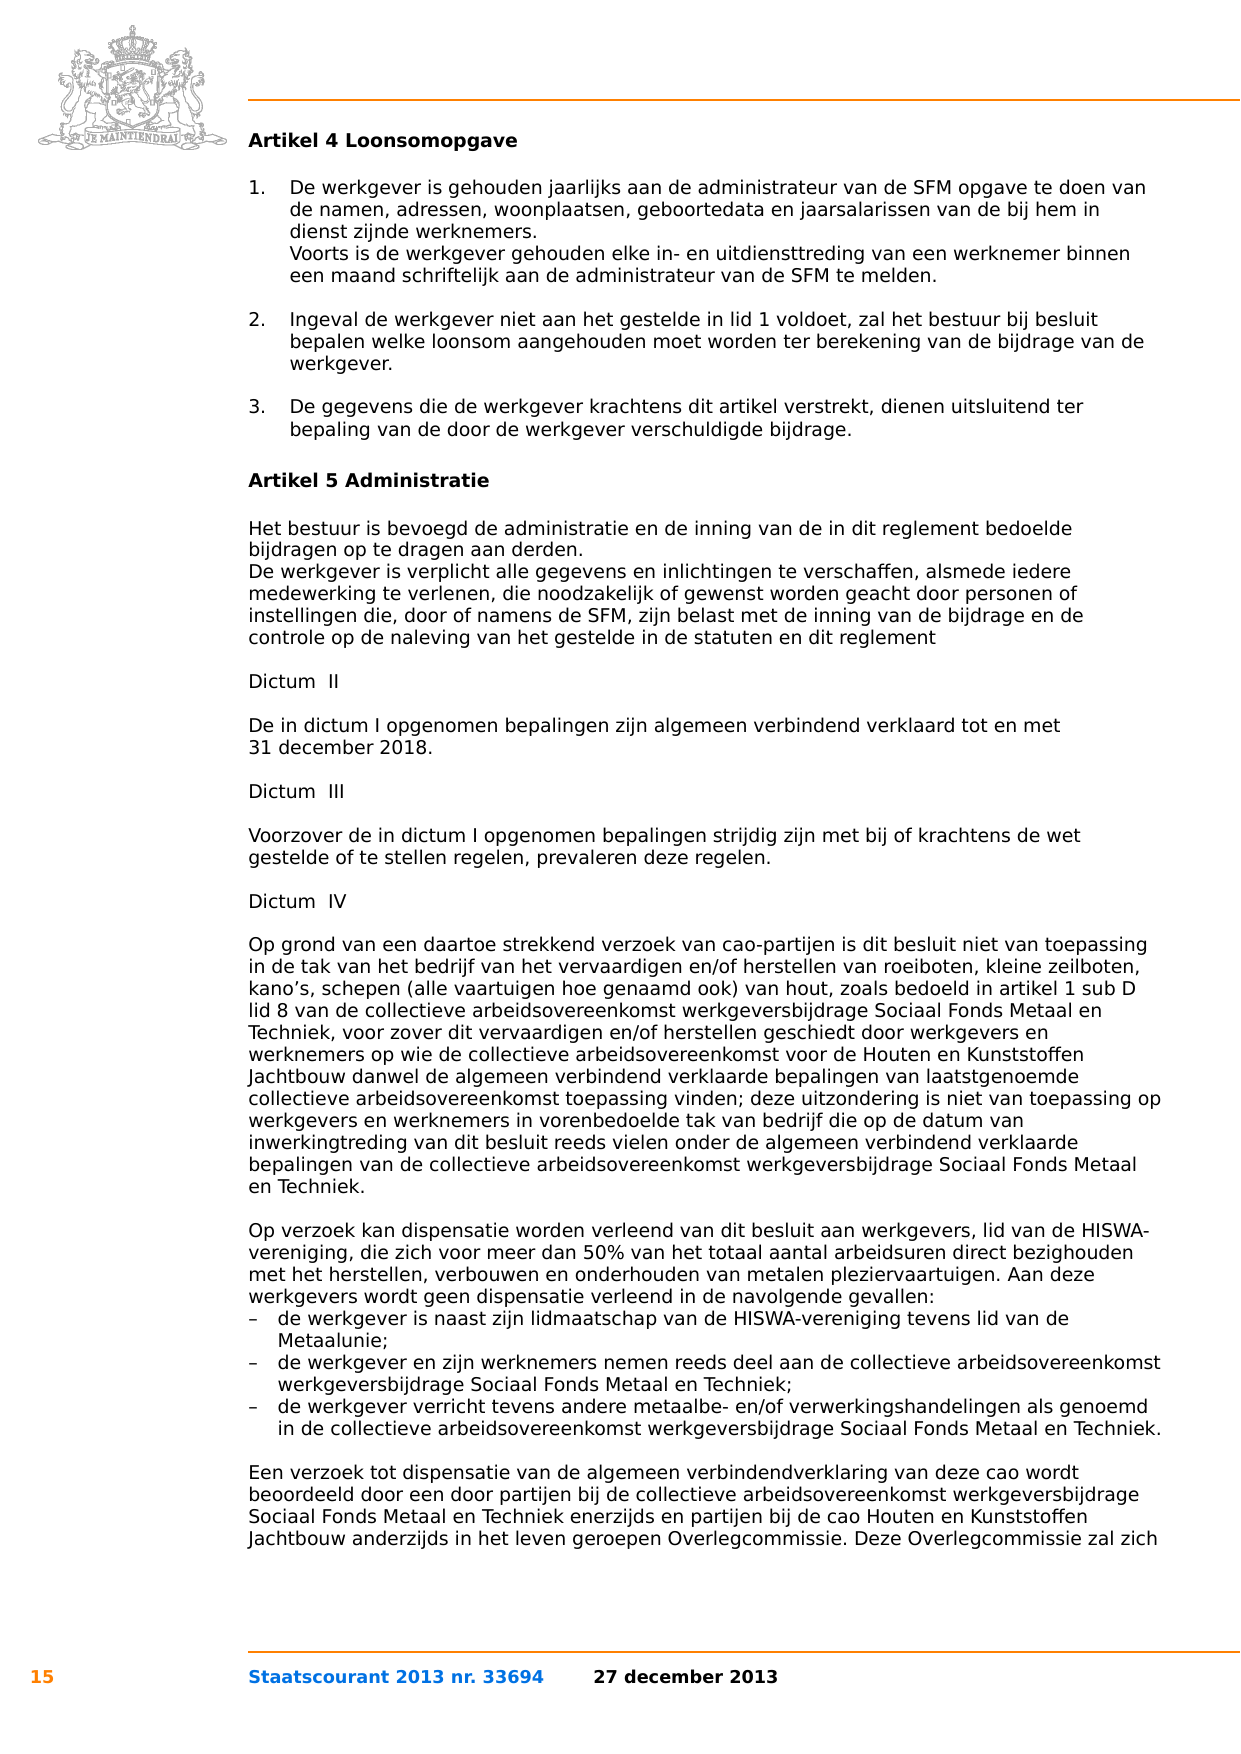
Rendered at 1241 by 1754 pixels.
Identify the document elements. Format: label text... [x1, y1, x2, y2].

text – de werkgever verricht tevens andere metaalbe- en/of verwerkingshandelingen als genoemd in de collectieve arbeidsovereenkomst werkgeversbijdrage Sociaal Fonds Metaal en Techniek. [248, 1396, 1163, 1440]
text Dictum III [248, 781, 1163, 803]
picture [38, 25, 227, 150]
text 1. De werkgever is gehouden jaarlijks aan de administrateur van de SFM opgave te doen van de namen, adressen, woonplaatsen, geboortedata en jaarsalarissen van de bij hem in dienst zijnde werknemers. [248, 177, 1163, 243]
text De in dictum I opgenomen bepalingen zijn algemeen verbindend verklaard tot en met 31 december 2018. [248, 715, 1163, 759]
subtitle Artikel 4 Loonsomopgave [248, 130, 1163, 152]
text Dictum II [248, 671, 1163, 693]
text Dictum IV [248, 891, 1163, 912]
text Voorts is de werkgever gehouden elke in- en uitdiensttreding van een werknemer binnen een maand schriftelijk aan de administrateur van de SFM te melden. [289, 243, 1163, 287]
text De werkgever is verplicht alle gegevens en inlichtingen te verschaffen, alsmede iedere medewerking te verlenen, die noodzakelijk of gewenst worden geacht door personen of instellingen die, door of namens de SFM, zijn belast met de inning van de bijdrage en de controle op de naleving van het gestelde in de statuten en dit reglement [248, 561, 1163, 649]
text Op grond van een daartoe strekkend verzoek van cao-partijen is dit besluit niet van toepassing in de tak van het bedrijf van het vervaardigen en/of herstellen van roeiboten, kleine zeilboten, kano’s, schepen (alle vaartuigen hoe genaamd ook) van hout, zoals bedoeld in artikel 1 sub D lid 8 van de collectieve arbeidsovereenkomst werkgeversbijdrage Sociaal Fonds Metaal en Techniek, voor zover dit vervaardigen en/of herstellen geschiedt door werkgevers en werknemers op wie de collectieve arbeidsovereenkomst voor de Houten en Kunststoffen Jachtbouw danwel de algemeen verbindend verklaarde bepalingen van laatstgenoemde collectieve arbeidsovereenkomst toepassing vinden; deze uitzondering is niet van toepassing op werkgevers en werknemers in vorenbedoelde tak van bedrijf die op de datum van inwerkingtreding van dit besluit reeds vielen onder de algemeen verbindend verklaarde bepalingen van de collectieve arbeidsovereenkomst werkgeversbijdrage Sociaal Fonds Metaal en Techniek. [248, 934, 1163, 1198]
text Een verzoek tot dispensatie van de algemeen verbindendverklaring van deze cao wordt beoordeeld door een door partijen bij de collectieve arbeidsovereenkomst werkgeversbijdrage Sociaal Fonds Metaal en Techniek enerzijds en partijen bij de cao Houten en Kunststoffen Jachtbouw anderzijds in het leven geroepen Overlegcommissie. Deze Overlegcommissie zal zich [248, 1462, 1163, 1549]
text – de werkgever is naast zijn lidmaatschap van de HISWA-vereniging tevens lid van de Metaalunie; [248, 1308, 1163, 1352]
text Het bestuur is bevoegd de administratie en de inning van de in dit reglement bedoelde bijdragen op te dragen aan derden. [248, 517, 1163, 561]
subtitle Artikel 5 Administratie [248, 470, 1163, 492]
text 3. De gegevens die de werkgever krachtens dit artikel verstrekt, dienen uitsluitend ter bepaling van de door de werkgever verschuldigde bijdrage. [248, 396, 1163, 440]
text 2. Ingeval de werkgever niet aan het gestelde in lid 1 voldoet, zal het bestuur bij besluit bepalen welke loonsom aangehouden moet worden ter berekening van de bijdrage van de werkgever. [248, 309, 1163, 374]
text Op verzoek kan dispensatie worden verleend van dit besluit aan werkgevers, lid van de HISWA-vereniging, die zich voor meer dan 50% van het totaal aantal arbeidsuren direct bezighouden met het herstellen, verbouwen en onderhouden van metalen pleziervaartuigen. Aan deze werkgevers wordt geen dispensatie verleend in de navolgende gevallen: [248, 1220, 1163, 1308]
text – de werkgever en zijn werknemers nemen reeds deel aan de collectieve arbeidsovereenkomst werkgeversbijdrage Sociaal Fonds Metaal en Techniek; [248, 1352, 1163, 1396]
text Voorzover de in dictum I opgenomen bepalingen strijdig zijn met bij of krachtens de wet gestelde of te stellen regelen, prevaleren deze regelen. [248, 825, 1163, 869]
